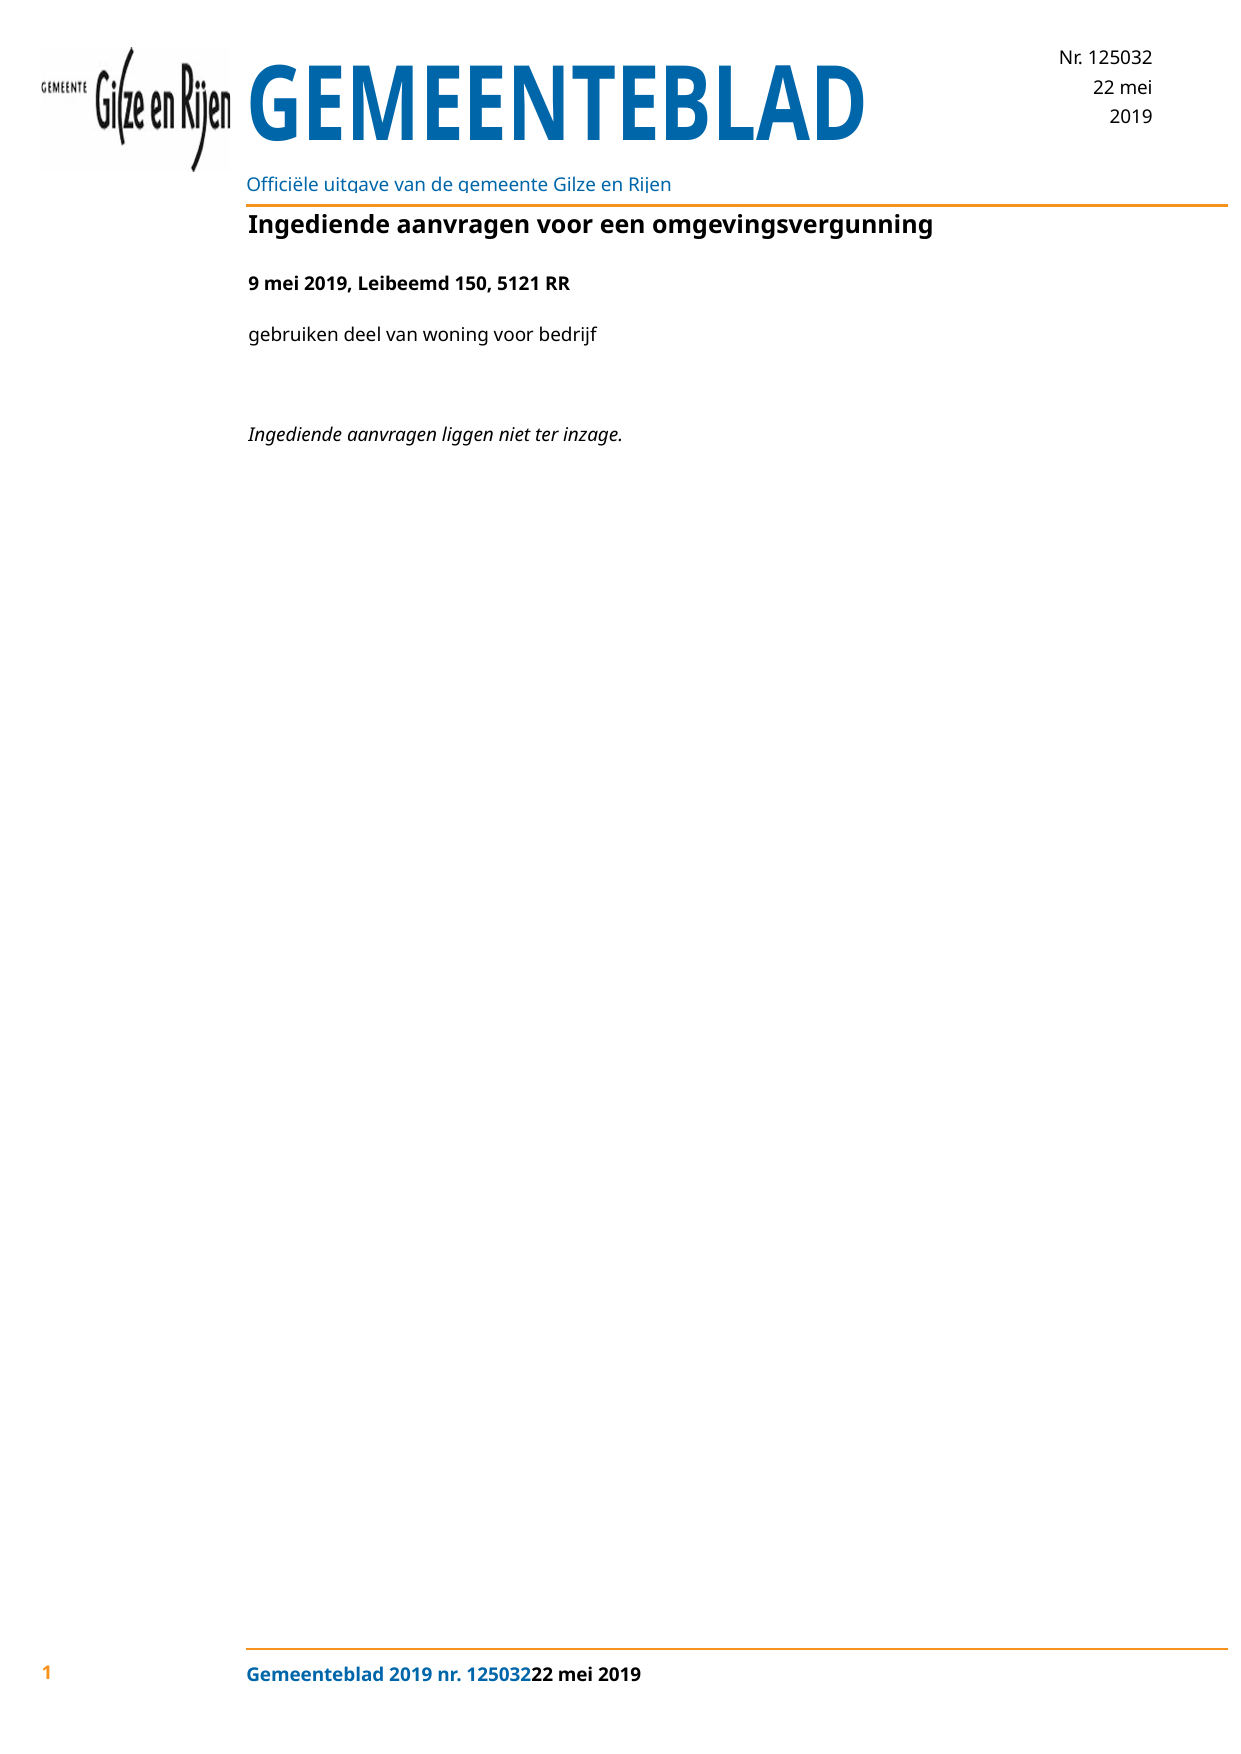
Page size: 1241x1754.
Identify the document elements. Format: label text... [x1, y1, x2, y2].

picture [41, 47, 231, 172]
text gebruiken deel van woning voor bedrijf [248, 321, 1152, 346]
text Ingediende aanvragen liggen niet ter inzage. [248, 422, 1152, 447]
text 9 mei 2019, Leibeemd 150, 5121 RR [248, 270, 1152, 296]
text Ingediende aanvragen voor een omgevingsvergunning [248, 207, 1152, 241]
